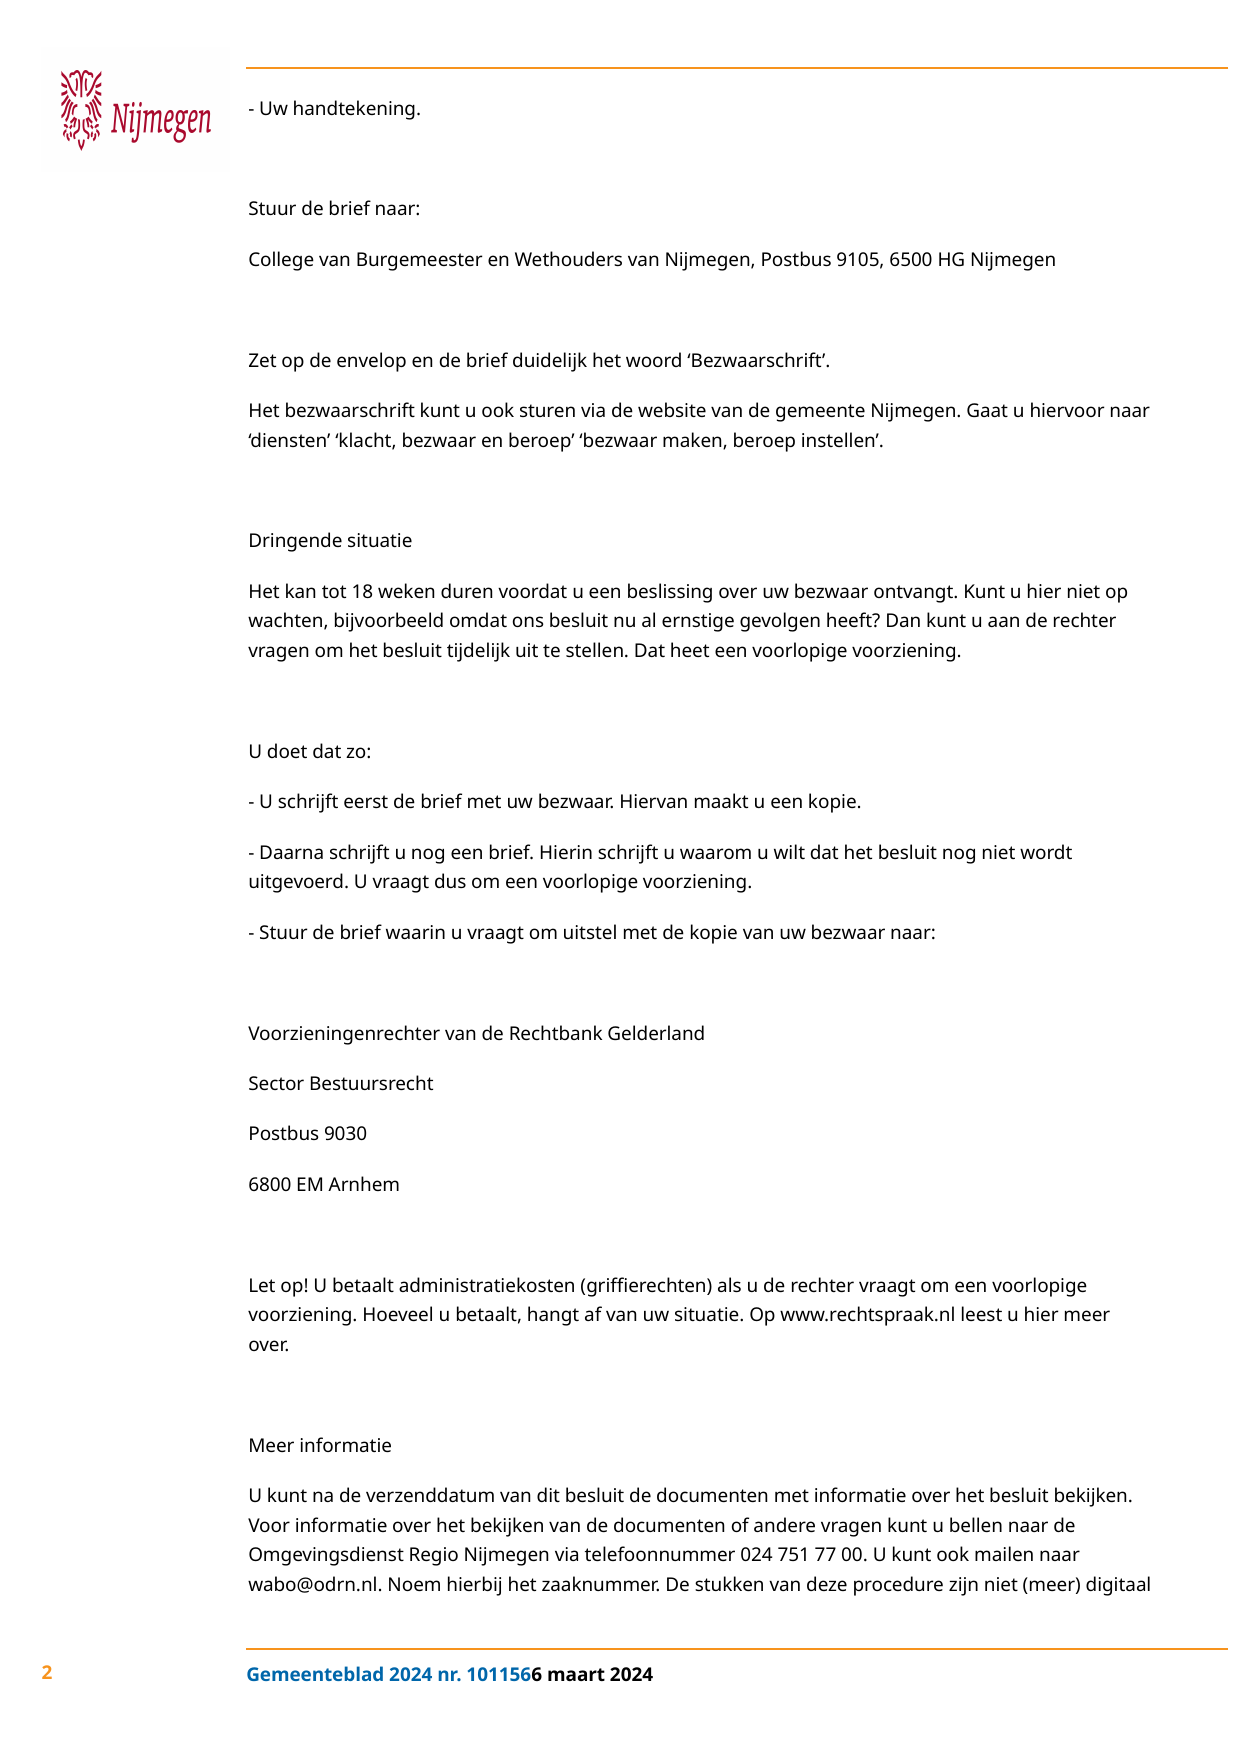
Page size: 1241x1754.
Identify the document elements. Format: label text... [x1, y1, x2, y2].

text College van Burgemeester en Wethouders van Nijmegen, Postbus 9105, 6500 HG Nijmegen [248, 246, 1152, 272]
text Het bezwaarschrift kunt u ook sturen via de website van de gemeente Nijmegen. Gaat u hiervoor naar ‘diensten’ ‘klacht, bezwaar en beroep’ ‘bezwaar maken, beroep instellen’. [248, 397, 1152, 453]
text Het kan tot 18 weken duren voordat u een beslissing over uw bezwaar ontvangt. Kunt u hier niet op wachten, bijvoorbeeld omdat ons besluit nu al ernstige gevolgen heeft? Dan kunt u aan de rechter vragen om het besluit tijdelijk uit te stellen. Dat heet een voorlopige voorziening. [248, 578, 1152, 663]
text Dringende situatie [248, 528, 1152, 553]
picture [41, 47, 231, 172]
text Postbus 9030 [248, 1121, 1152, 1146]
text Sector Bestuursrecht [248, 1070, 1152, 1096]
text Let op! U betaalt administratiekosten (griffierechten) als u de rechter vraagt om een voorlopige voorziening. Hoeveel u betaalt, hangt af van uw situatie. Op www.rechtspraak.nl leest u hier meer over. [248, 1272, 1152, 1357]
text - Uw handtekening. [248, 95, 1152, 121]
text - Daarna schrijft u nog een brief. Hierin schrijft u waarom u wilt dat het besluit nog niet wordt uitgevoerd. U vraagt dus om een voorlopige voorziening. [248, 839, 1152, 894]
text Stuur de brief naar: [248, 196, 1152, 221]
text Zet op de envelop en de brief duidelijk het woord ‘Bezwaarschrift’. [248, 347, 1152, 373]
text U doet dat zo: [248, 738, 1152, 764]
text Voorzieningenrechter van de Rechtbank Gelderland [248, 1020, 1152, 1046]
text - Stuur de brief waarin u vraagt om uitstel met de kopie van uw bezwaar naar: [248, 919, 1152, 945]
text - U schrijft eerst de brief met uw bezwaar. Hiervan maakt u een kopie. [248, 788, 1152, 814]
text Meer informatie [248, 1432, 1152, 1458]
text 6800 EM Arnhem [248, 1171, 1152, 1197]
text U kunt na de verzenddatum van dit besluit de documenten met informatie over het besluit bekijken. Voor informatie over het bekijken van de documenten of andere vragen kunt u bellen naar de Omgevingsdienst Regio Nijmegen via telefoonnummer 024 751 77 00. U kunt ook mailen naar wabo@odrn.nl. Noem hierbij het zaaknummer. De stukken van deze procedure zijn niet (meer) digitaal [248, 1482, 1152, 1597]
